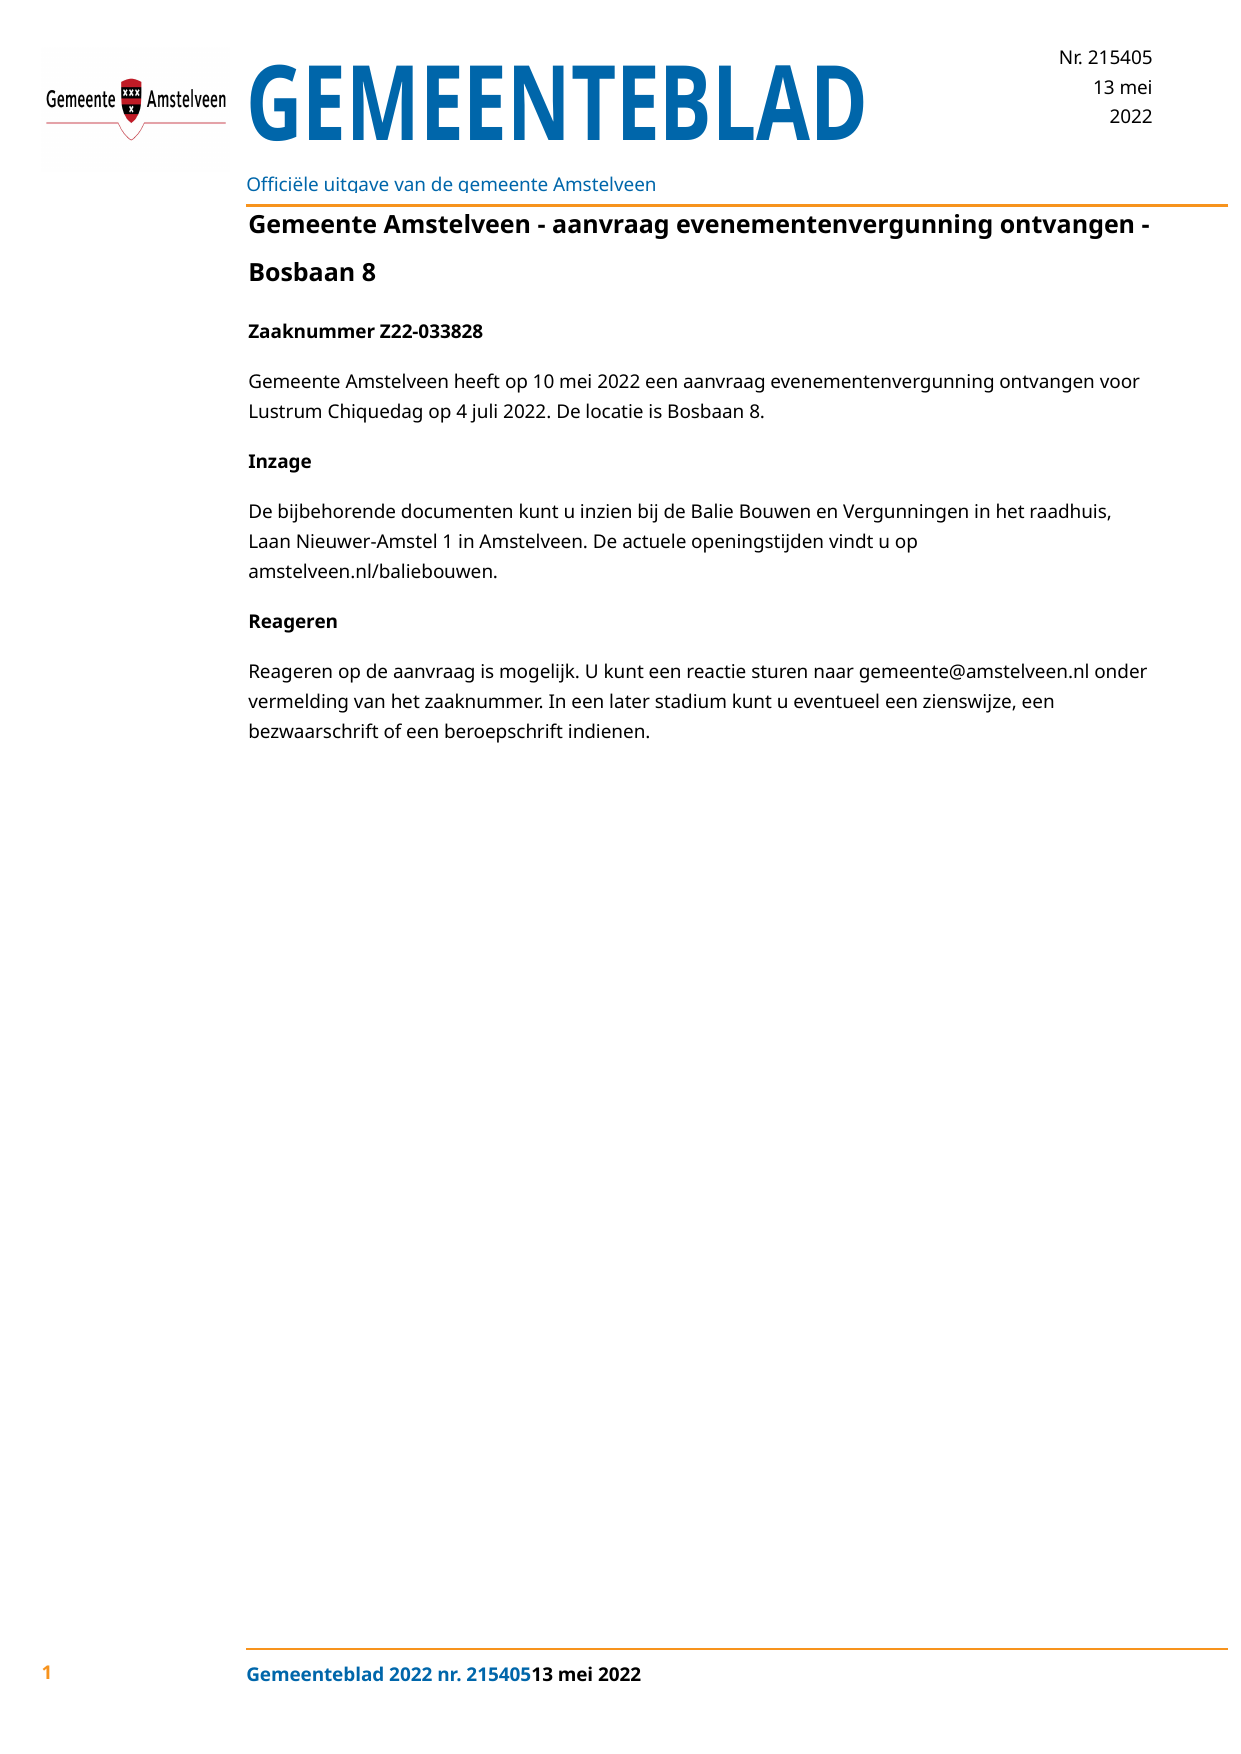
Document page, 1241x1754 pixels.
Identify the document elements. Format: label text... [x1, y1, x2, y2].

text De bijbehorende documenten kunt u inzien bij de Balie Bouwen en Vergunningen in het raadhuis, Laan Nieuwer-Amstel 1 in Amstelveen. De actuele openingstijden vindt u op amstelveen.nl/baliebouwen. [248, 499, 1152, 584]
text Reageren [248, 608, 1152, 634]
text Reageren op de aanvraag is mogelijk. U kunt een reactie sturen naar gemeente@amstelveen.nl onder vermelding van het zaaknummer. In een later stadium kunt u eventueel een zienswijze, een bezwaarschrift of een beroepschrift indienen. [248, 659, 1152, 744]
text Zaaknummer Z22-033828 [248, 318, 1152, 344]
text Inzage [248, 448, 1152, 474]
text Gemeente Amstelveen heeft op 10 mei 2022 een aanvraag evenementenvergunning ontvangen voor Lustrum Chiquedag op 4 juli 2022. De locatie is Bosbaan 8. [248, 368, 1152, 424]
text Gemeente Amstelveen - aanvraag evenementenvergunning ontvangen - Bosbaan 8 [248, 207, 1152, 288]
picture [41, 47, 231, 172]
